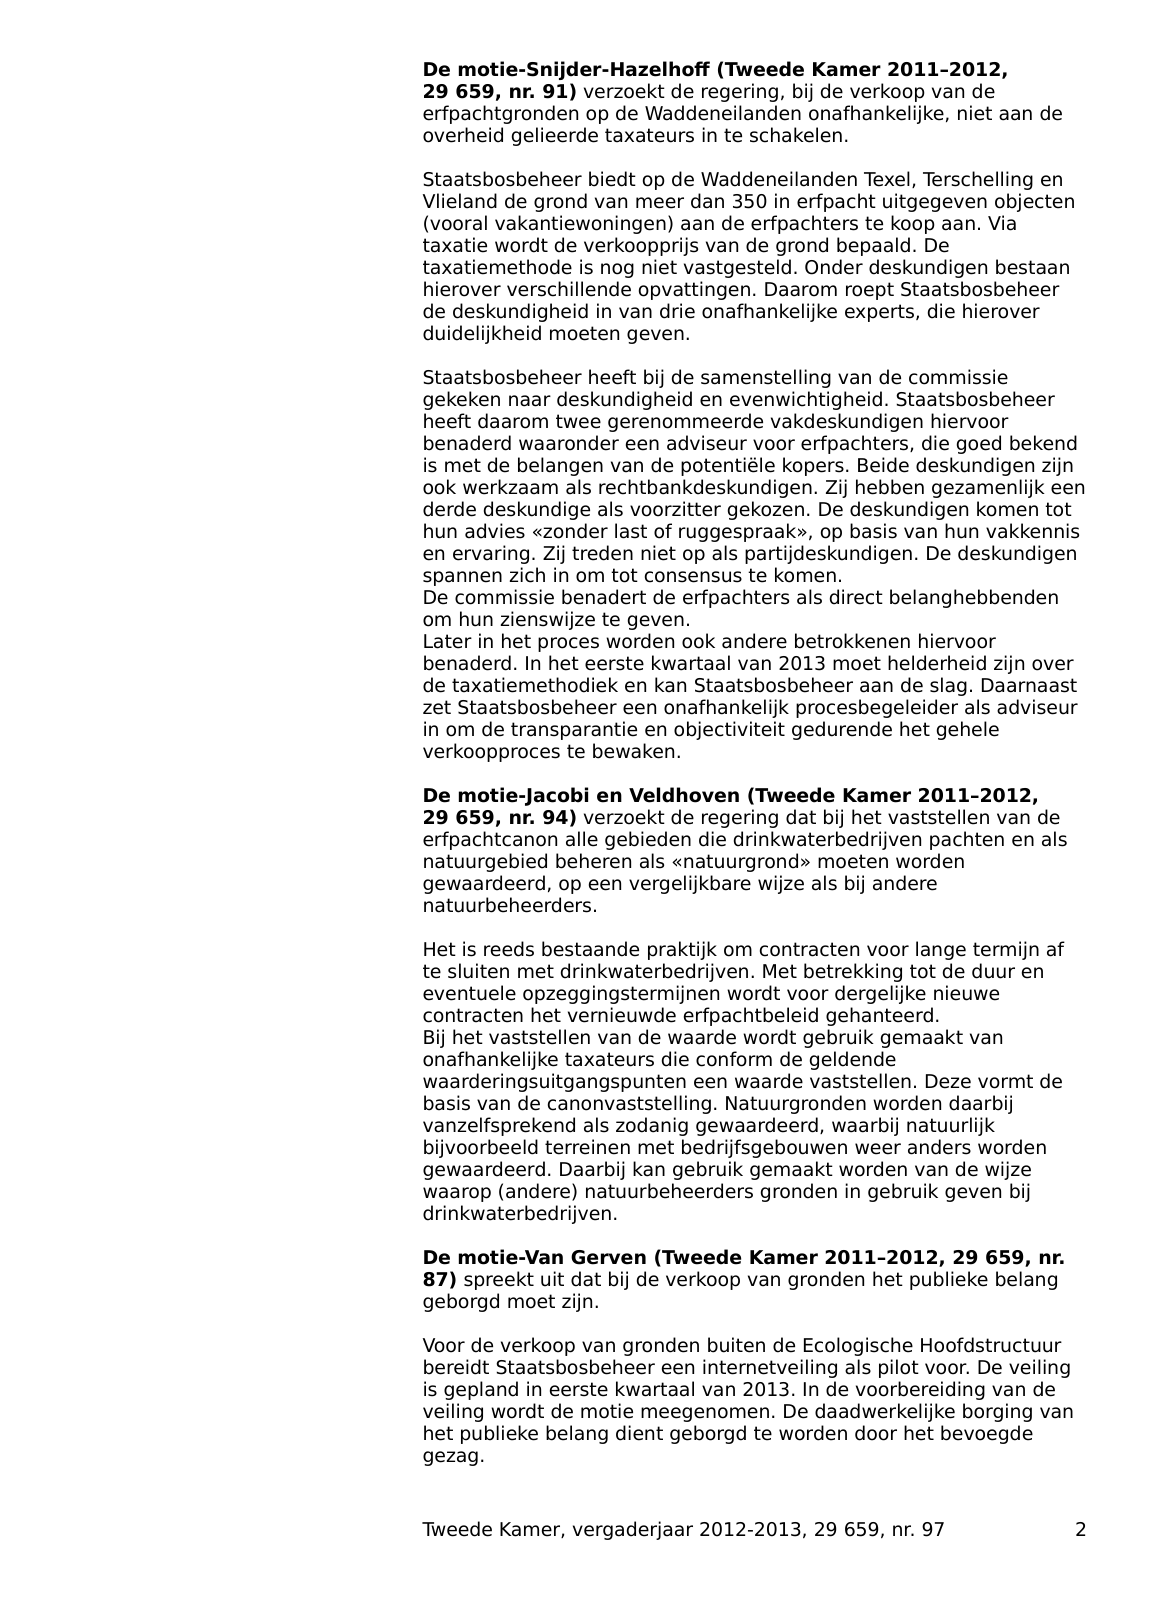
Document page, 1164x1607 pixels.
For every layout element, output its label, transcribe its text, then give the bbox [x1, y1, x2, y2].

text Staatsbosbeheer biedt op de Waddeneilanden Texel, Terschelling en Vlieland de grond van meer dan 350 in erfpacht uitgegeven objecten (vooral vakantiewoningen) aan de erfpachters te koop aan. Via taxatie wordt de verkoopprijs van de grond bepaald. De taxatiemethode is nog niet vastgesteld. Onder deskundigen bestaan hierover verschillende opvattingen. Daarom roept Staatsbosbeheer de deskundigheid in van drie onafhankelijke experts, die hierover duidelijkheid moeten geven. [422, 169, 1087, 345]
text De motie-Snijder-Hazelhoff (Tweede Kamer 2011–2012, 29 659, nr. 91) verzoekt de regering, bij de verkoop van de erfpachtgronden op de Waddeneilanden onafhankelijke, niet aan de overheid gelieerde taxateurs in te schakelen. [422, 59, 1087, 147]
text Staatsbosbeheer heeft bij de samenstelling van de commissie gekeken naar deskundigheid en evenwichtigheid. Staatsbosbeheer heeft daarom twee gerenommeerde vakdeskundigen hiervoor benaderd waaronder een adviseur voor erfpachters, die goed bekend is met de belangen van de potentiële kopers. Beide deskundigen zijn ook werkzaam als rechtbankdeskundigen. Zij hebben gezamenlijk een derde deskundige als voorzitter gekozen. De deskundigen komen tot hun advies «zonder last of ruggespraak», op basis van hun vakkennis en ervaring. Zij treden niet op als partijdeskundigen. De deskundigen spannen zich in om tot consensus te komen. [422, 367, 1087, 587]
text De motie-Jacobi en Veldhoven (Tweede Kamer 2011–2012, 29 659, nr. 94) verzoekt de regering dat bij het vaststellen van de erfpachtcanon alle gebieden die drinkwaterbedrijven pachten en als natuurgebied beheren als «natuurgrond» moeten worden gewaardeerd, op een vergelijkbare wijze als bij andere natuurbeheerders. [422, 785, 1087, 917]
text Het is reeds bestaande praktijk om contracten voor lange termijn af te sluiten met drinkwaterbedrijven. Met betrekking tot de duur en eventuele opzeggingstermijnen wordt voor dergelijke nieuwe contracten het vernieuwde erfpachtbeleid gehanteerd. [422, 939, 1087, 1027]
text De commissie benadert de erfpachters als direct belanghebbenden om hun zienswijze te geven. [422, 587, 1087, 631]
text De motie-Van Gerven (Tweede Kamer 2011–2012, 29 659, nr. 87) spreekt uit dat bij de verkoop van gronden het publieke belang geborgd moet zijn. [422, 1247, 1087, 1313]
text Later in het proces worden ook andere betrokkenen hiervoor benaderd. In het eerste kwartaal van 2013 moet helderheid zijn over de taxatiemethodiek en kan Staatsbosbeheer aan de slag. Daarnaast zet Staatsbosbeheer een onafhankelijk procesbegeleider als adviseur in om de transparantie en objectiviteit gedurende het gehele verkoopproces te bewaken. [422, 631, 1087, 763]
text Bij het vaststellen van de waarde wordt gebruik gemaakt van onafhankelijke taxateurs die conform de geldende waarderingsuitgangspunten een waarde vaststellen. Deze vormt de basis van de canonvaststelling. Natuurgronden worden daarbij vanzelfsprekend als zodanig gewaardeerd, waarbij natuurlijk bijvoorbeeld terreinen met bedrijfsgebouwen weer anders worden gewaardeerd. Daarbij kan gebruik gemaakt worden van de wijze waarop (andere) natuurbeheerders gronden in gebruik geven bij drinkwaterbedrijven. [422, 1027, 1087, 1225]
text Voor de verkoop van gronden buiten de Ecologische Hoofdstructuur bereidt Staatsbosbeheer een internetveiling als pilot voor. De veiling is gepland in eerste kwartaal van 2013. In de voorbereiding van de veiling wordt de motie meegenomen. De daadwerkelijke borging van het publieke belang dient geborgd te worden door het bevoegde gezag. [422, 1335, 1087, 1467]
